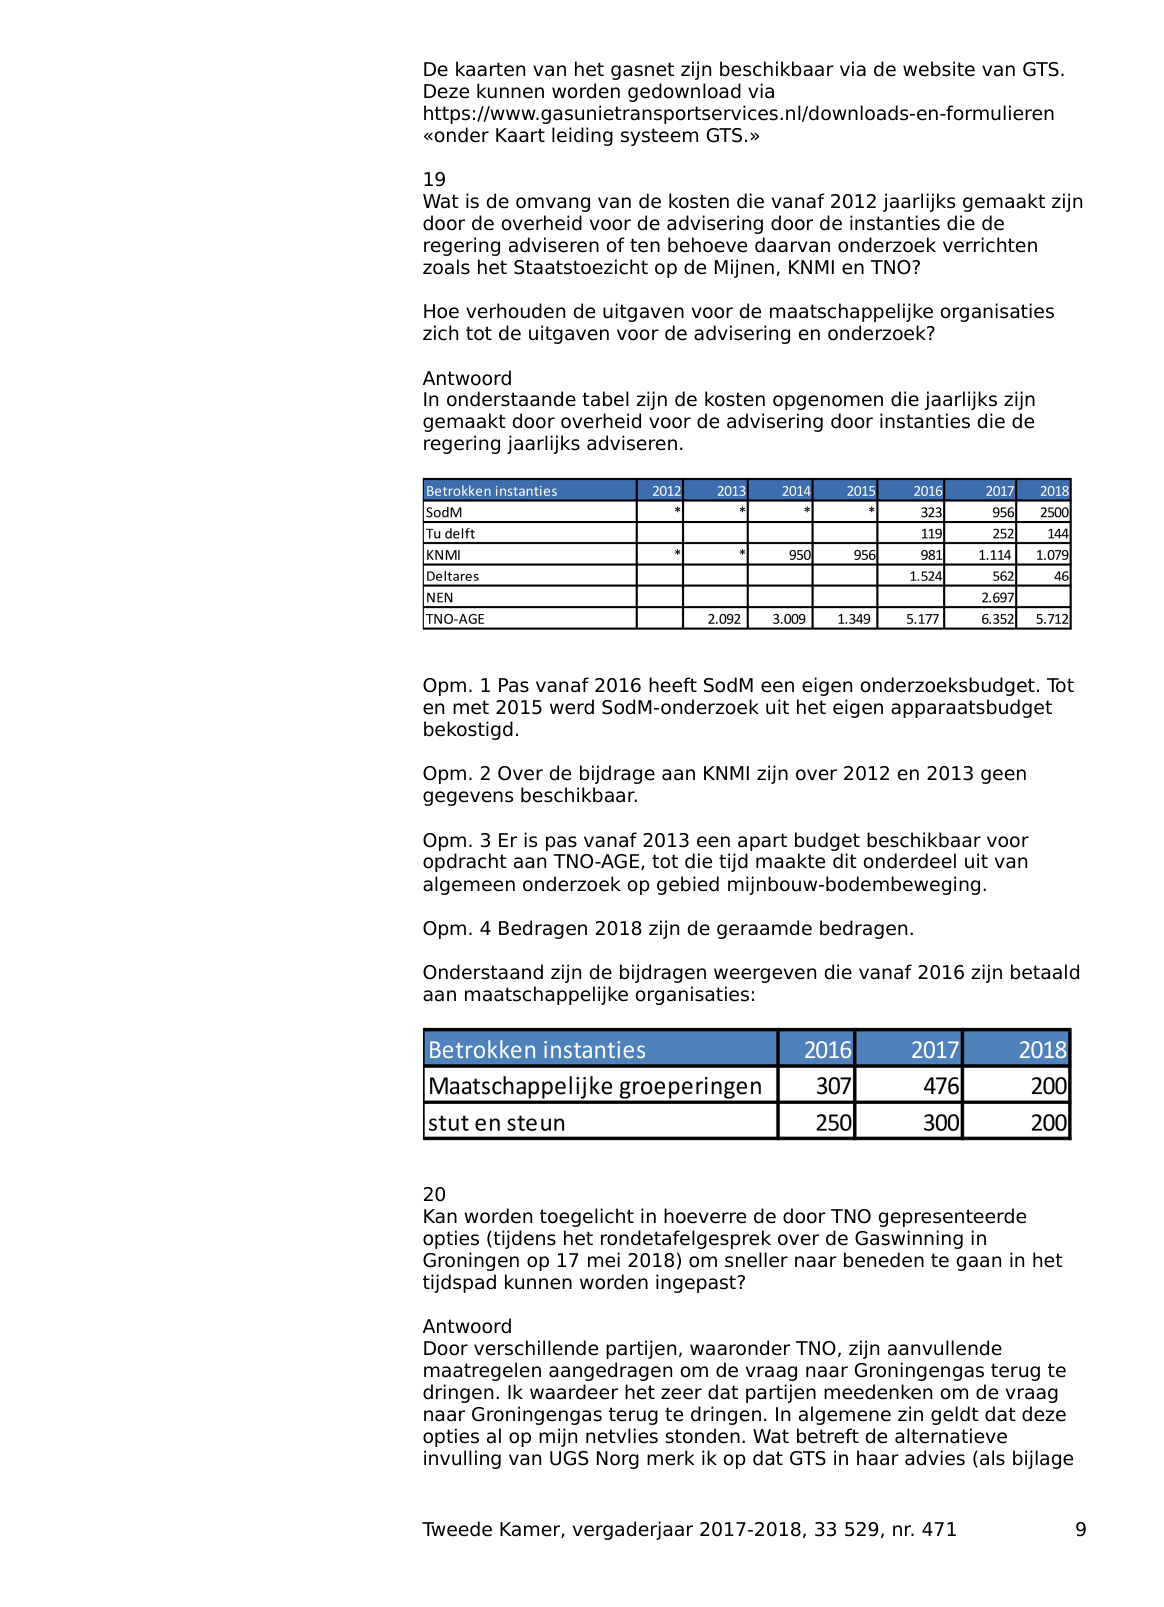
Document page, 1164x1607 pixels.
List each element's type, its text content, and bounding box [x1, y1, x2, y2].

text Opm. 3 Er is pas vanaf 2013 een apart budget beschikbaar voor opdracht aan TNO-AGE, tot die tijd maakte dit onderdeel uit van algemeen onderzoek op gebied mijnbouw-bodembeweging. [422, 829, 1087, 895]
text 20 [422, 1184, 1087, 1206]
text In onderstaande tabel zijn de kosten opgenomen die jaarlijks zijn gemaakt door overheid voor de advisering door instanties die de regering jaarlijks adviseren. [422, 389, 1087, 455]
picture [422, 1027, 1072, 1141]
text Opm. 2 Over de bijdrage aan KNMI zijn over 2012 en 2013 geen gegevens beschikbaar. [422, 763, 1087, 807]
text Door verschillende partijen, waaronder TNO, zijn aanvullende maatregelen aangedragen om de vraag naar Groningengas terug te dringen. Ik waardeer het zeer dat partijen meedenken om de vraag naar Groningengas terug te dringen. In algemene zin geldt dat deze opties al op mijn netvlies stonden. Wat betreft de alternatieve invulling van UGS Norg merk ik op dat GTS in haar advies (als bijlage [422, 1338, 1087, 1470]
picture [422, 477, 1072, 631]
text De kaarten van het gasnet zijn beschikbaar via de website van GTS. Deze kunnen worden gedownload via https://www.gasunietransportservices.nl/downloads-en-formulieren «onder Kaart leiding systeem GTS.» [422, 59, 1087, 147]
text Antwoord [422, 367, 1087, 389]
text Wat is de omvang van de kosten die vanaf 2012 jaarlijks gemaakt zijn door de overheid voor de advisering door de instanties die de regering adviseren of ten behoeve daarvan onderzoek verrichten zoals het Staatstoezicht op de Mijnen, KNMI en TNO? [422, 191, 1087, 279]
text Antwoord [422, 1316, 1087, 1338]
text Kan worden toegelicht in hoeverre de door TNO gepresenteerde opties (tijdens het rondetafelgesprek over de Gaswinning in Groningen op 17 mei 2018) om sneller naar beneden te gaan in het tijdspad kunnen worden ingepast? [422, 1206, 1087, 1294]
text 19 [422, 169, 1087, 191]
text Opm. 1 Pas vanaf 2016 heeft SodM een eigen onderzoeksbudget. Tot en met 2015 werd SodM-onderzoek uit het eigen apparaatsbudget bekostigd. [422, 675, 1087, 741]
text Onderstaand zijn de bijdragen weergeven die vanaf 2016 zijn betaald aan maatschappelijke organisaties: [422, 962, 1087, 1006]
text Hoe verhouden de uitgaven voor de maatschappelijke organisaties zich tot de uitgaven voor de advisering en onderzoek? [422, 301, 1087, 345]
text Opm. 4 Bedragen 2018 zijn de geraamde bedragen. [422, 918, 1087, 939]
